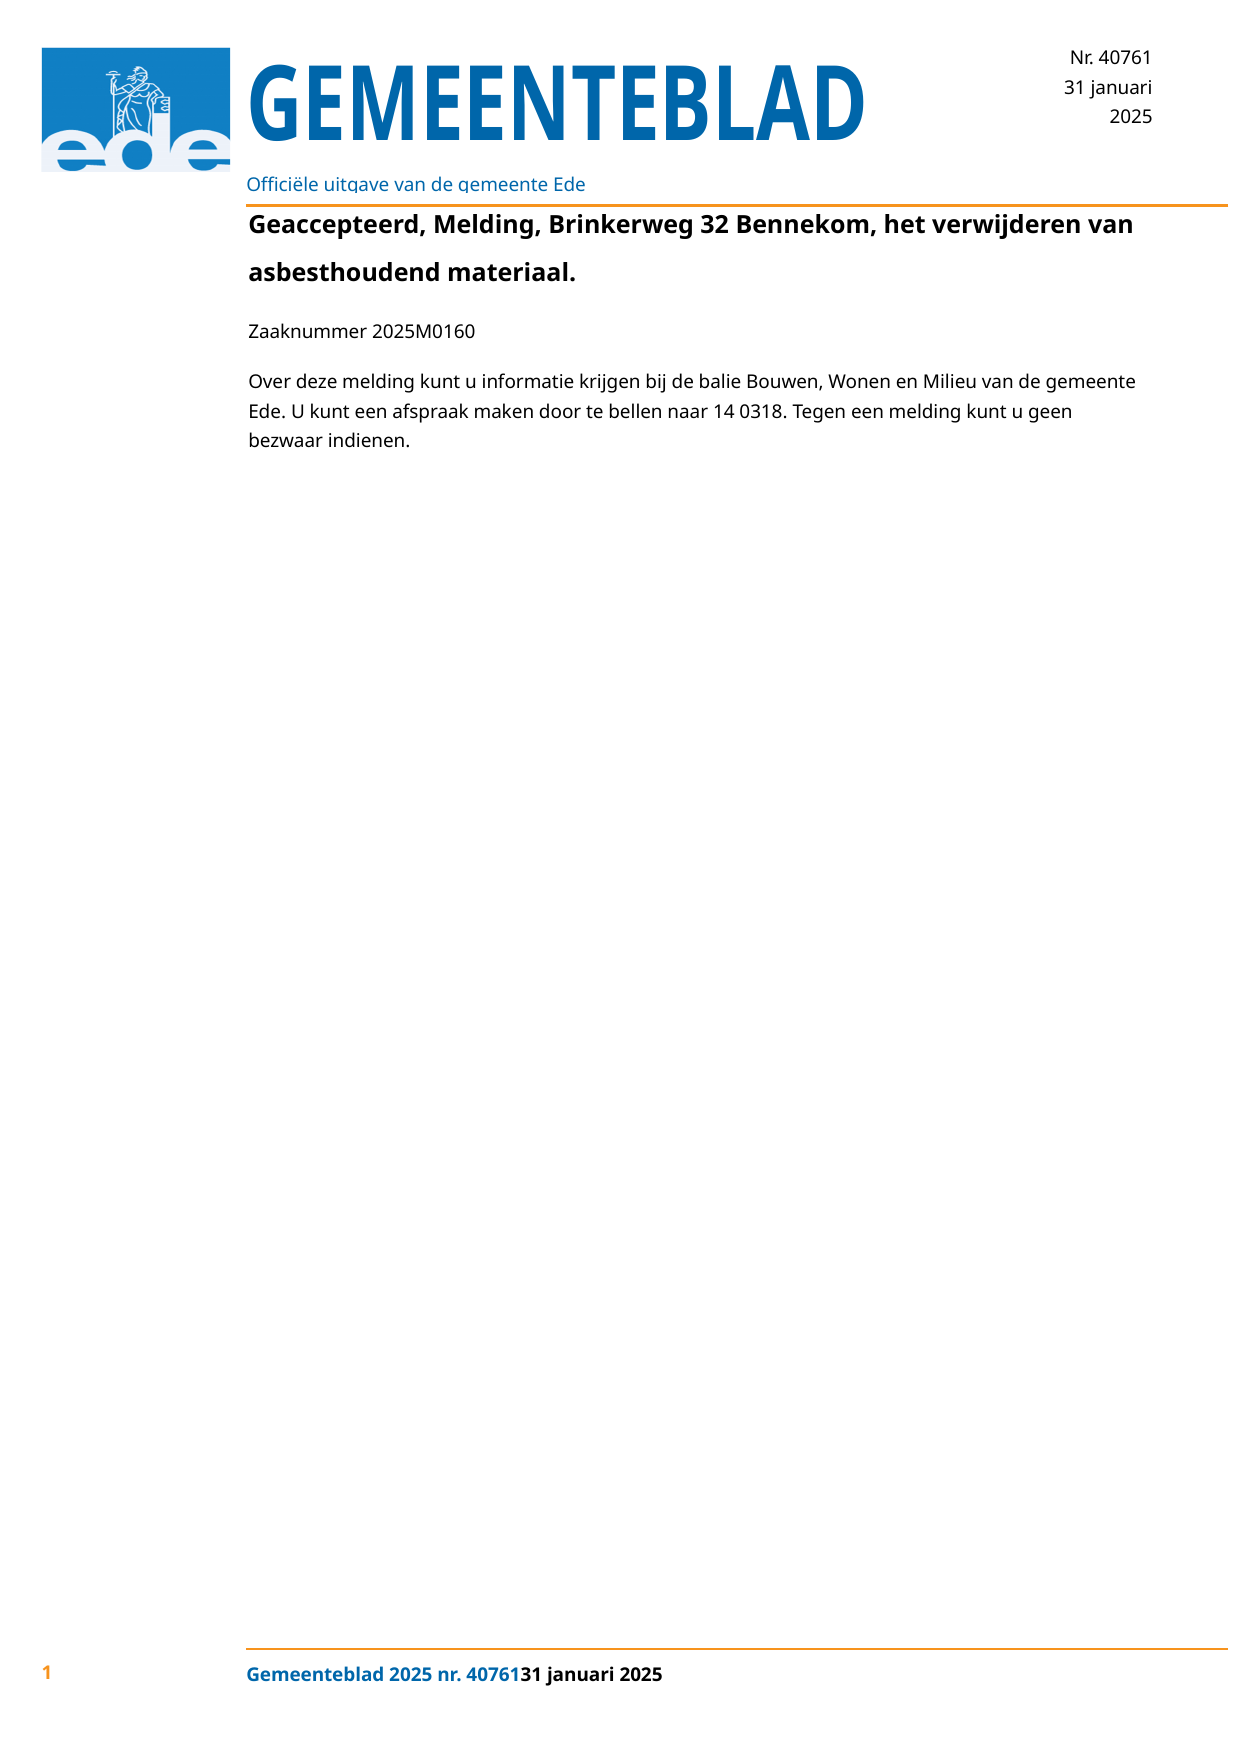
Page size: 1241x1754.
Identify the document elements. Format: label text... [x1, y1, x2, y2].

picture [41, 47, 231, 172]
text Over deze melding kunt u informatie krijgen bij de balie Bouwen, Wonen en Milieu van de gemeente Ede. U kunt een afspraak maken door te bellen naar 14 0318. Tegen een melding kunt u geen bezwaar indienen. [248, 368, 1152, 453]
text Geaccepteerd, Melding, Brinkerweg 32 Bennekom, het verwijderen van asbesthoudend materiaal. [248, 207, 1152, 288]
text Zaaknummer 2025M0160 [248, 318, 1152, 344]
